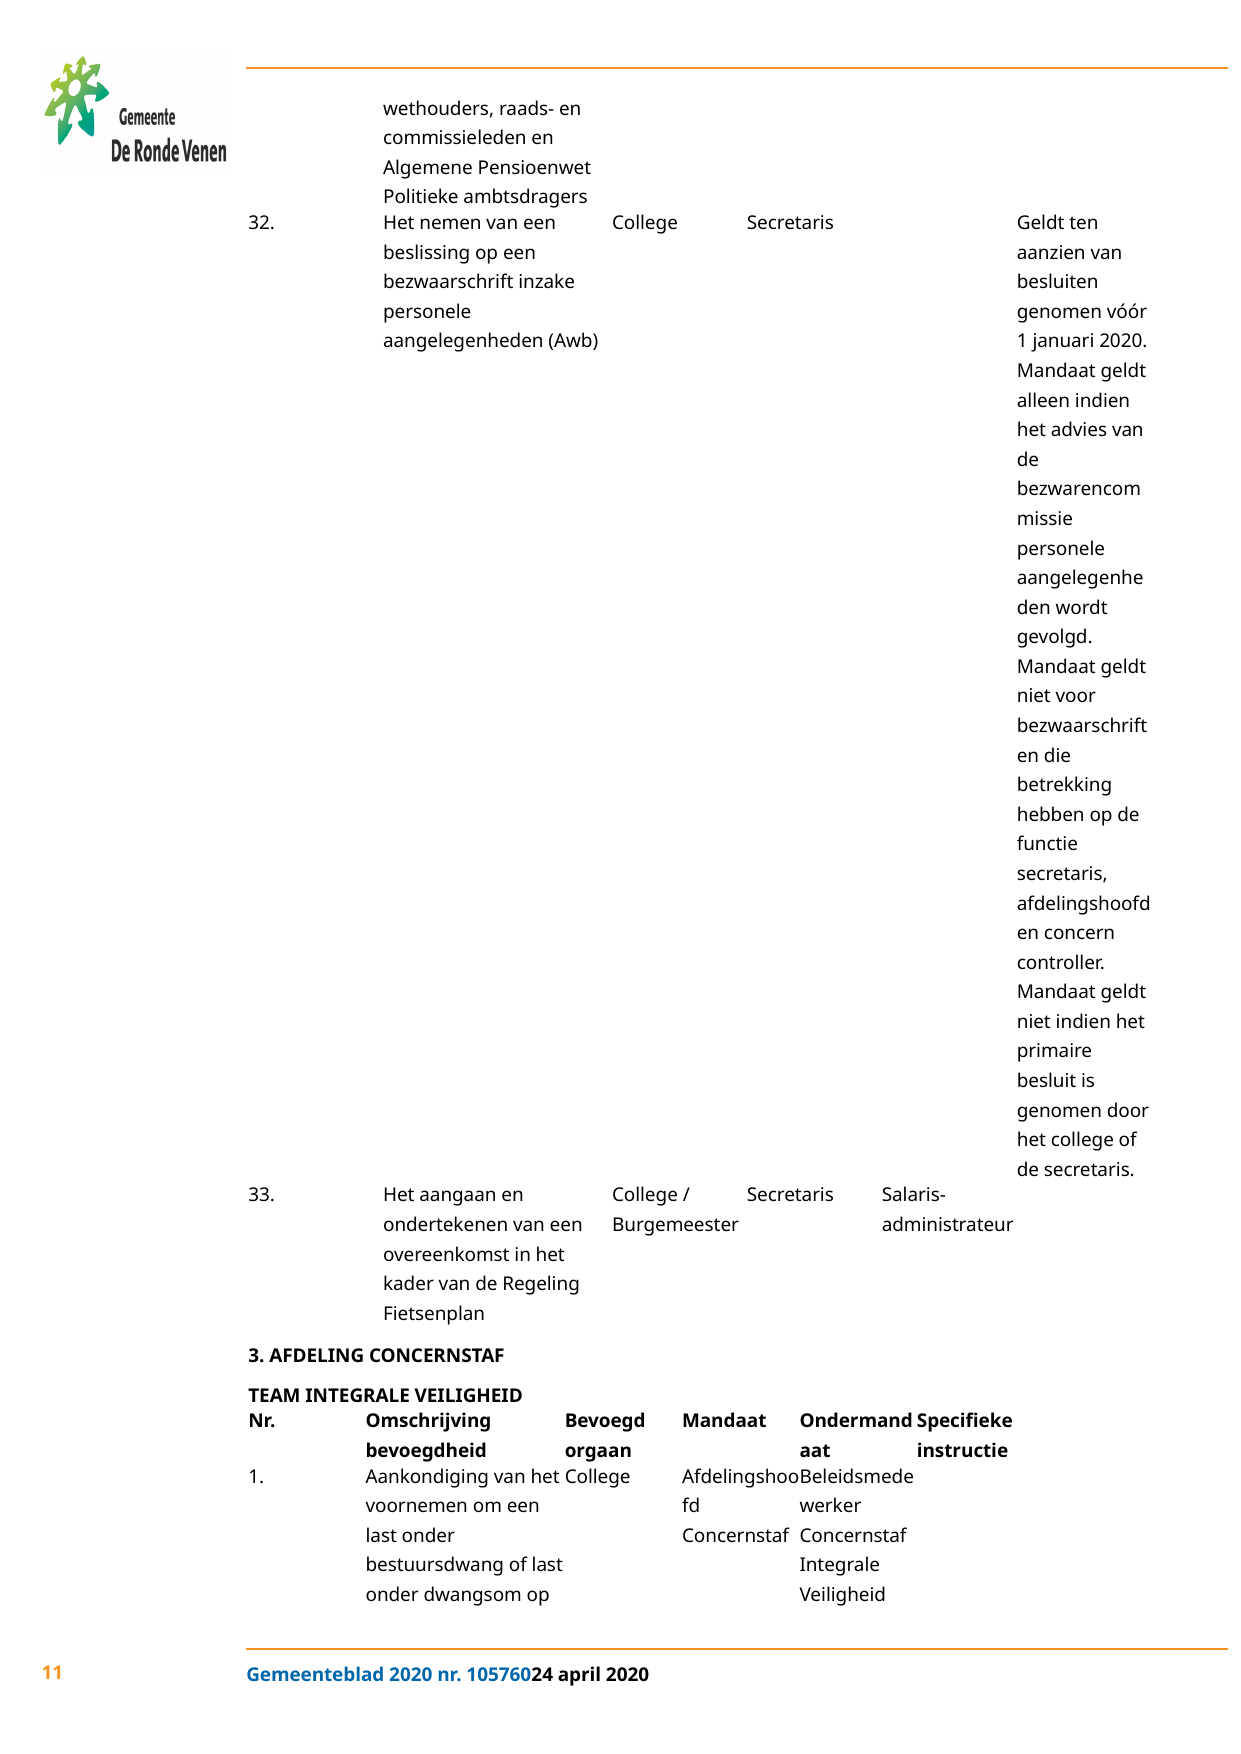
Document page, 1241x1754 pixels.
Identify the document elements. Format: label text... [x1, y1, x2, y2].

table_cell [248, 95, 383, 209]
table_cell Het nemen van een beslissing op een bezwaarschrift inzake personele aangelegenheden (Awb) [383, 209, 612, 1182]
table_cell 33. [248, 1182, 383, 1326]
table_header Specifieke instructie [917, 1408, 1034, 1463]
table_cell Afdelingshoofd Concernstaf [682, 1463, 799, 1607]
table_cell College [565, 1463, 682, 1607]
table_cell [1017, 1182, 1152, 1326]
table_cell [882, 209, 1017, 1182]
table_cell Het aangaan en ondertekenen van een overeenkomst in het kader van de Regeling Fietsenplan [383, 1182, 612, 1326]
table_cell [882, 95, 1017, 209]
table_cell [747, 95, 882, 209]
text 3. AFDELING CONCERNSTAF [248, 1342, 1152, 1368]
text TEAM INTEGRALE VEILIGHEID [248, 1382, 1152, 1407]
table_cell Aankondiging van het voornemen om een last onder bestuursdwang of last onder dwangsom op [365, 1463, 564, 1607]
table_header Ondermandaat [799, 1408, 917, 1463]
table_cell College [612, 209, 747, 1182]
table_header Omschrijving bevoegdheid [365, 1408, 564, 1463]
table_cell 1. [248, 1463, 365, 1607]
table_header Nr. [248, 1408, 365, 1463]
table_cell Geldt ten aanzien van besluiten genomen vóór 1 januari 2020. Mandaat geldt alleen indien het advies van de bezwarencommissie personele aangelegenheden wordt gevolgd. Mandaat geldt niet voor bezwaarschriften die betrekking hebben op de functie secretaris, afdelingshoofd en concern controller. Mandaat geldt niet indien het primaire besluit is genomen door het college of de secretaris. [1017, 209, 1152, 1182]
table_cell [917, 1463, 1034, 1607]
picture [41, 47, 231, 172]
table_cell [612, 95, 747, 209]
table_header Bevoegd orgaan [565, 1408, 682, 1463]
table_cell College / Burgemeester [612, 1182, 747, 1326]
table_cell Secretaris [747, 209, 882, 1182]
table_cell Salaris-administrateur [882, 1182, 1017, 1326]
table_cell Beleidsmedewerker Concernstaf Integrale Veiligheid [799, 1463, 917, 1607]
table_cell 32. [248, 209, 383, 1182]
table_cell [1017, 95, 1152, 209]
table_header Mandaat [682, 1408, 799, 1463]
table_cell Secretaris [747, 1182, 882, 1326]
table_cell wethouders, raads- en commissieleden en Algemene Pensioenwet Politieke ambtsdragers [383, 95, 612, 209]
